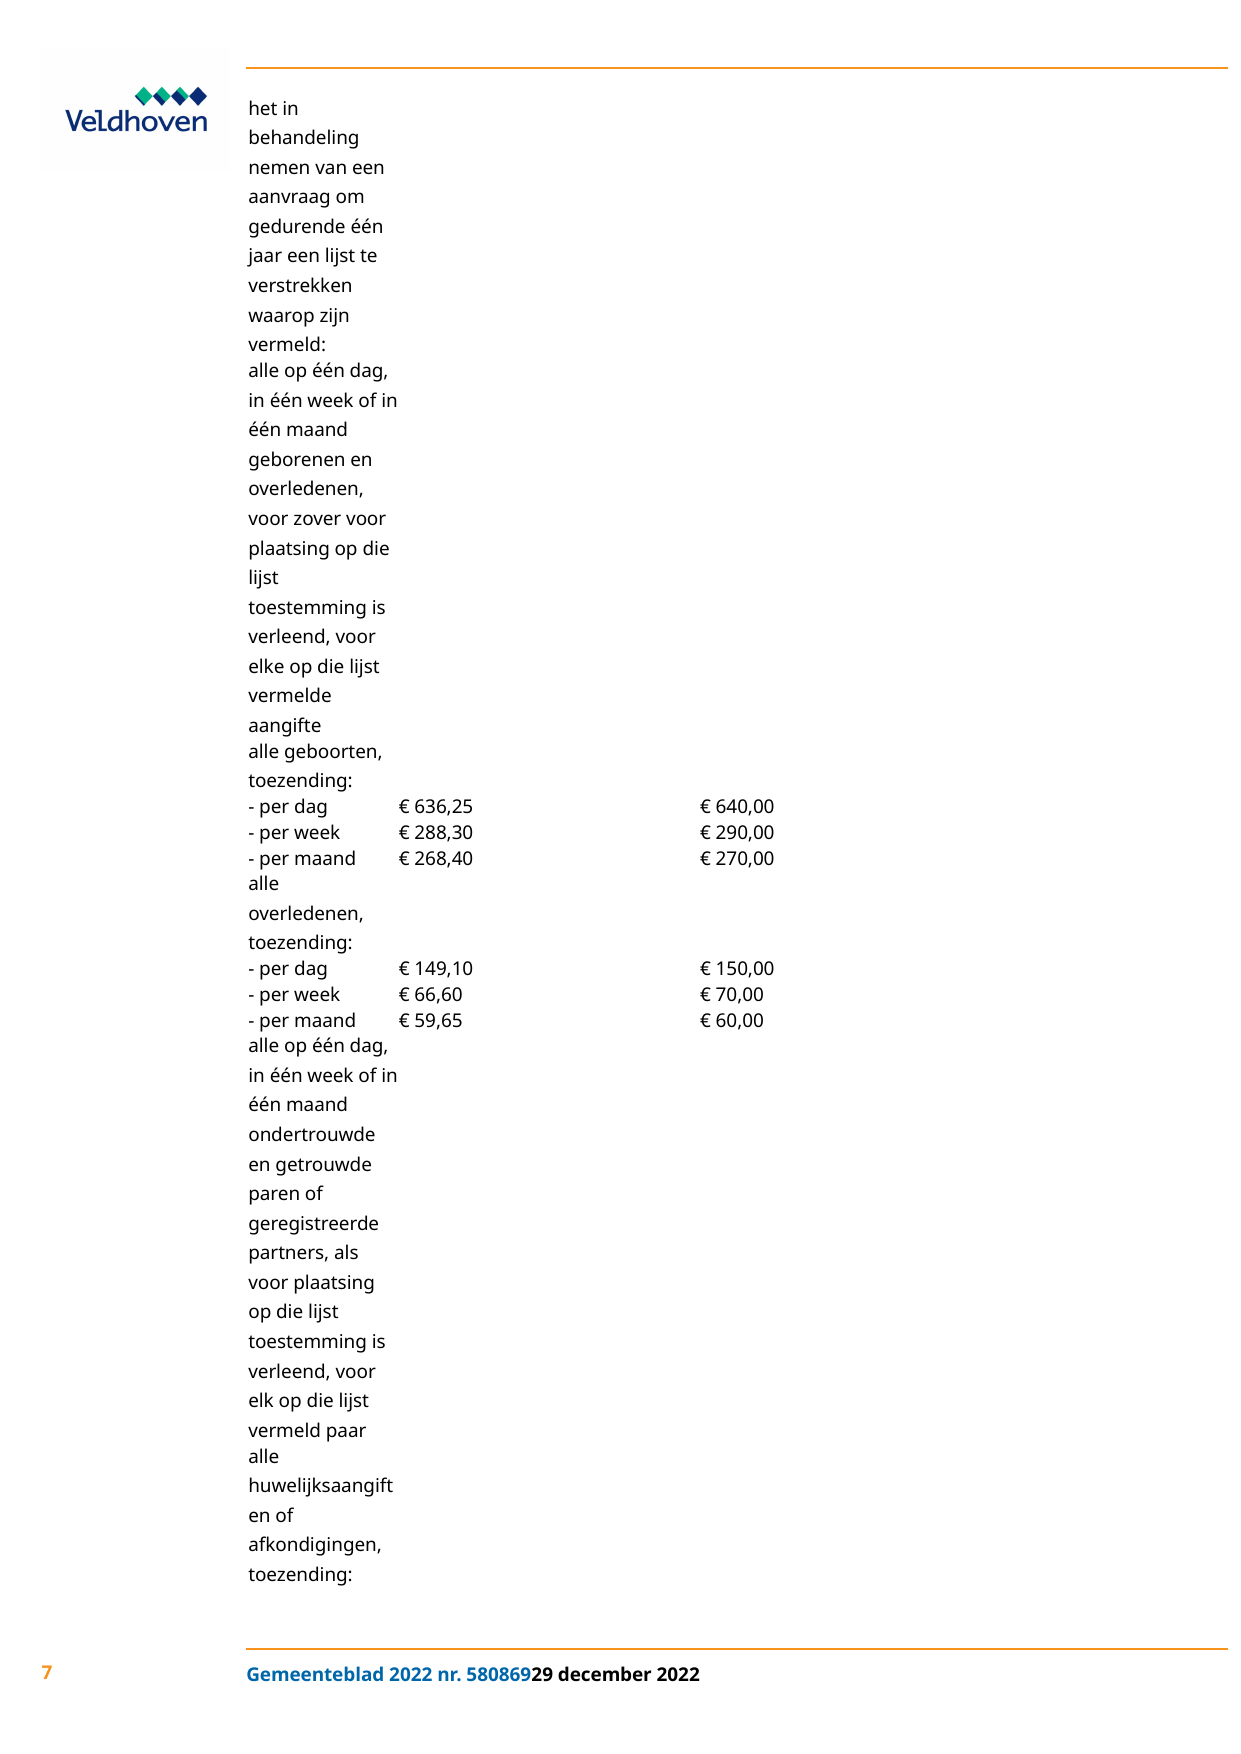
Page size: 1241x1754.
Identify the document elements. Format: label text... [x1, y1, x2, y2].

table_cell € 288,30 [399, 819, 700, 845]
table_cell [700, 1443, 1001, 1587]
table_cell - per maand [248, 845, 398, 870]
table_cell [399, 357, 700, 738]
table_cell alle geboorten, toezending: [248, 738, 398, 793]
table_cell - per week [248, 819, 398, 845]
table_cell alle op één dag, in één week of in één maand ondertrouwde en getrouwde paren of geregistreerde partners, als voor plaatsing op die lijst toestemming is verleend, voor elk op die lijst vermeld paar [248, 1033, 398, 1443]
table_cell [1001, 981, 1152, 1007]
table_cell [1001, 1033, 1152, 1443]
table_cell [399, 870, 700, 955]
table_cell € 268,40 [399, 845, 700, 870]
table_cell het in behandeling nemen van een aanvraag om gedurende één jaar een lijst te verstrekken waarop zijn vermeld: [248, 95, 398, 357]
table_cell [1001, 95, 1152, 357]
table_cell € 636,25 [399, 793, 700, 819]
table_cell € 270,00 [700, 845, 1001, 870]
table_cell - per dag [248, 793, 398, 819]
table_cell [700, 870, 1001, 955]
table_cell - per maand [248, 1007, 398, 1032]
table_cell € 70,00 [700, 981, 1001, 1007]
table_cell [1001, 870, 1152, 955]
table_cell alle op één dag, in één week of in één maand geborenen en overledenen, voor zover voor plaatsing op die lijst toestemming is verleend, voor elke op die lijst vermelde aangifte [248, 357, 398, 738]
table_cell [1001, 793, 1152, 819]
table_cell € 60,00 [700, 1007, 1001, 1032]
table_cell [700, 738, 1001, 793]
table_cell € 66,60 [399, 981, 700, 1007]
table_cell [1001, 845, 1152, 870]
table_cell alle huwelijksaangiften of afkondigingen, toezending: [248, 1443, 398, 1587]
table_cell € 149,10 [399, 955, 700, 981]
table_cell € 59,65 [399, 1007, 700, 1032]
table_cell € 150,00 [700, 955, 1001, 981]
table_cell [1001, 1443, 1152, 1587]
table_cell - per dag [248, 955, 398, 981]
table_cell [700, 95, 1001, 357]
table_cell [399, 738, 700, 793]
table_cell [700, 1033, 1001, 1443]
picture [41, 47, 231, 172]
table_cell [1001, 1007, 1152, 1032]
table_cell [399, 1033, 700, 1443]
table_cell [1001, 357, 1152, 738]
table_cell € 640,00 [700, 793, 1001, 819]
table_cell [399, 1443, 700, 1587]
table_cell [399, 95, 700, 357]
table_cell [1001, 819, 1152, 845]
table_cell [700, 357, 1001, 738]
table_cell € 290,00 [700, 819, 1001, 845]
table_cell [1001, 738, 1152, 793]
table_cell [1001, 955, 1152, 981]
table_cell alle overledenen, toezending: [248, 870, 398, 955]
table_cell - per week [248, 981, 398, 1007]
